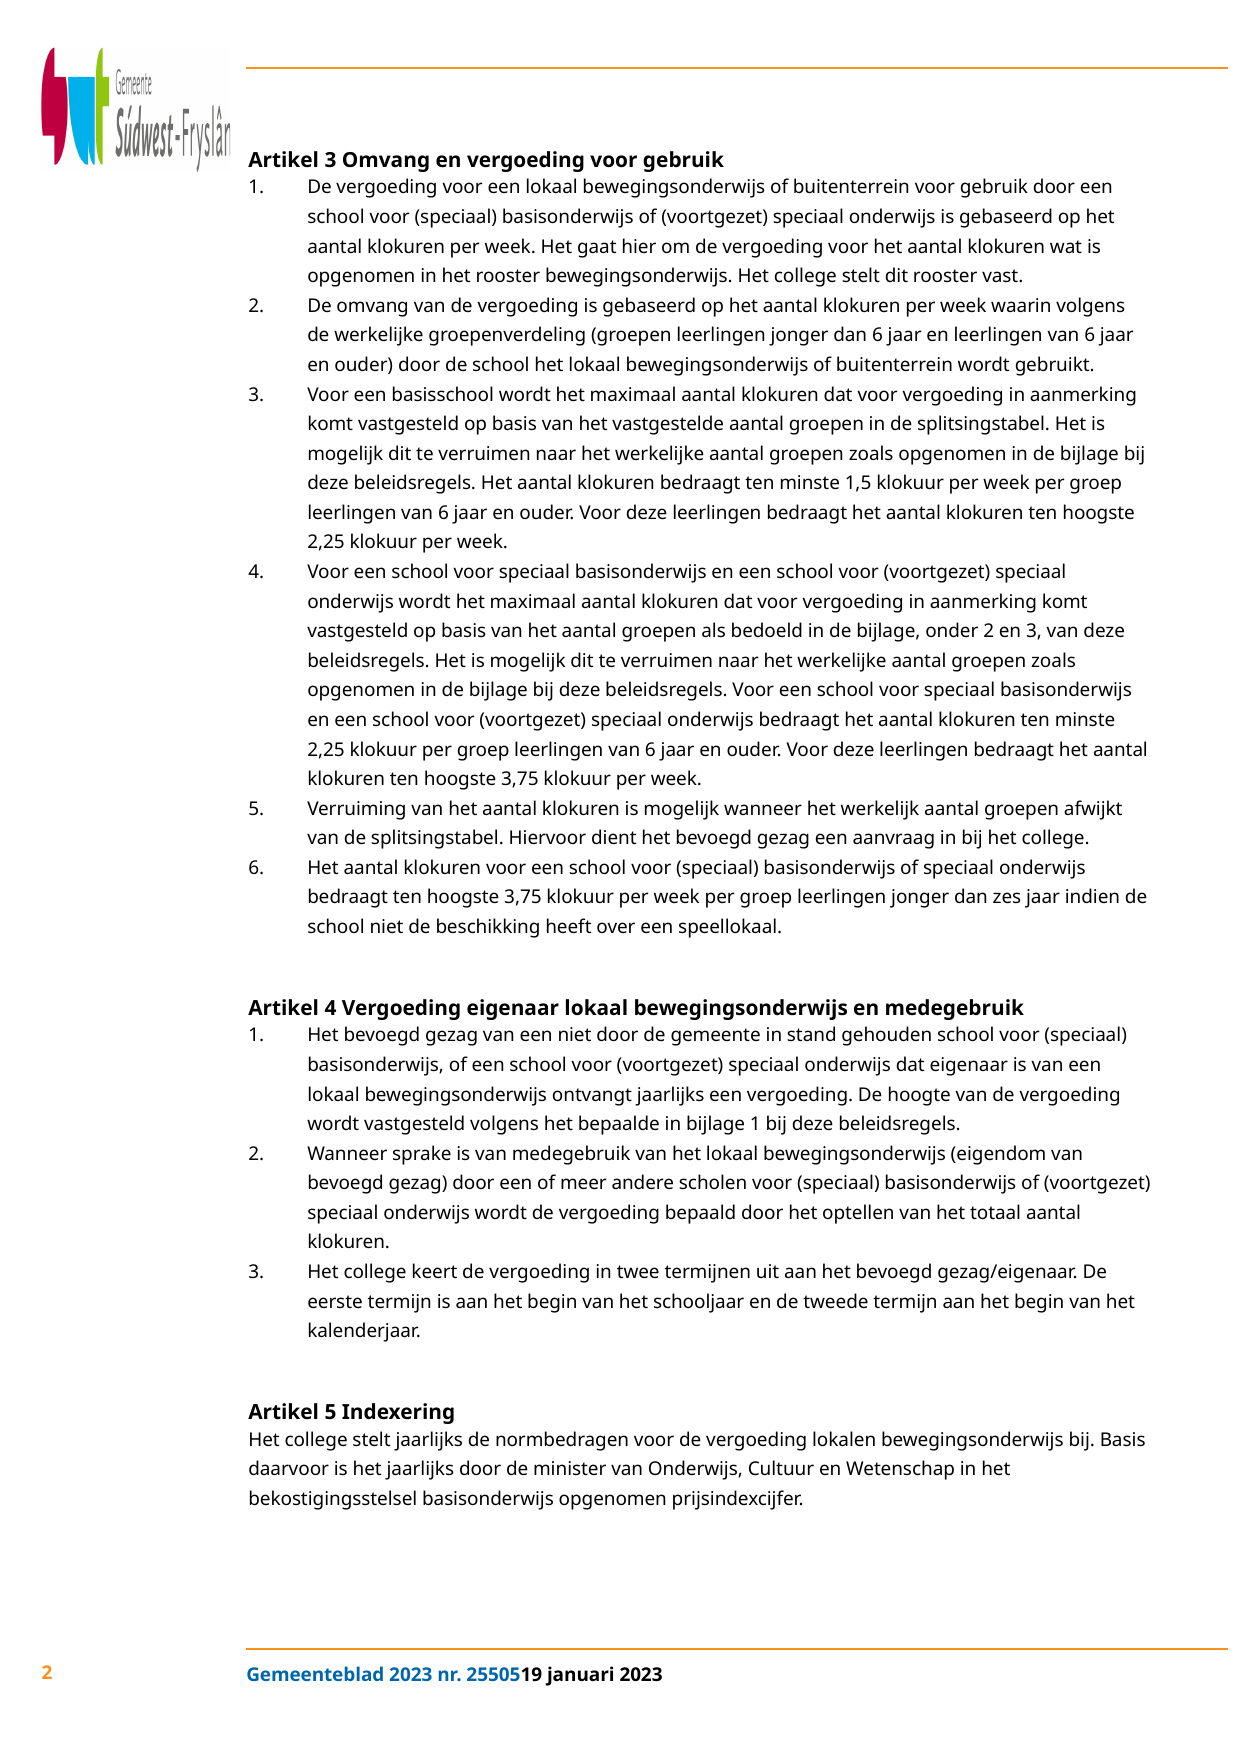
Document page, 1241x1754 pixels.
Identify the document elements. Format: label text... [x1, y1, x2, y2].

text Artikel 3 Omvang en vergoeding voor gebruik [248, 145, 1152, 174]
list Het bevoegd gezag van een niet door de gemeente in stand gehouden school voor (speciaal) basisonderwijs, of een school voor (voortgezet) speciaal onderwijs dat eigenaar is van een lokaal bewegingsonderwijs ontvangt jaarlijks een vergoeding. De hoogte van de vergoeding wordt vastgesteld volgens het bepaalde in bijlage 1 bij deze beleidsregels. [248, 1022, 1152, 1136]
picture [41, 47, 231, 172]
text Artikel 5 Indexering [248, 1397, 1152, 1426]
list Het college keert de vergoeding in twee termijnen uit aan het bevoegd gezag/eigenaar. De eerste termijn is aan het begin van het schooljaar en de tweede termijn aan het begin van het kalenderjaar. [248, 1258, 1152, 1343]
list De vergoeding voor een lokaal bewegingsonderwijs of buitenterrein voor gebruik door een school voor (speciaal) basisonderwijs of (voortgezet) speciaal onderwijs is gebaseerd op het aantal klokuren per week. Het gaat hier om de vergoeding voor het aantal klokuren wat is opgenomen in het rooster bewegingsonderwijs. Het college stelt dit rooster vast. [248, 174, 1152, 288]
list Het aantal klokuren voor een school voor (speciaal) basisonderwijs of speciaal onderwijs bedraagt ten hoogste 3,75 klokuur per week per groep leerlingen jonger dan zes jaar indien de school niet de beschikking heeft over een speellokaal. [248, 854, 1152, 939]
text Het college stelt jaarlijks de normbedragen voor de vergoeding lokalen bewegingsonderwijs bij. Basis daarvoor is het jaarlijks door de minister van Onderwijs, Cultuur en Wetenschap in het bekostigingsstelsel basisonderwijs opgenomen prijsindexcijfer. [248, 1426, 1152, 1511]
text Artikel 4 Vergoeding eigenaar lokaal bewegingsonderwijs en medegebruik [248, 993, 1152, 1022]
list Wanneer sprake is van medegebruik van het lokaal bewegingsonderwijs (eigendom van bevoegd gezag) door een of meer andere scholen voor (speciaal) basisonderwijs of (voortgezet) speciaal onderwijs wordt de vergoeding bepaald door het optellen van het totaal aantal klokuren. [248, 1140, 1152, 1254]
list De omvang van de vergoeding is gebaseerd op het aantal klokuren per week waarin volgens de werkelijke groepenverdeling (groepen leerlingen jonger dan 6 jaar en leerlingen van 6 jaar en ouder) door de school het lokaal bewegingsonderwijs of buitenterrein wordt gebruikt. [248, 292, 1152, 377]
list Verruiming van het aantal klokuren is mogelijk wanneer het werkelijk aantal groepen afwijkt van de splitsingstabel. Hiervoor dient het bevoegd gezag een aanvraag in bij het college. [248, 795, 1152, 850]
list Voor een school voor speciaal basisonderwijs en een school voor (voortgezet) speciaal onderwijs wordt het maximaal aantal klokuren dat voor vergoeding in aanmerking komt vastgesteld op basis van het aantal groepen als bedoeld in de bijlage, onder 2 en 3, van deze beleidsregels. Het is mogelijk dit te verruimen naar het werkelijke aantal groepen zoals opgenomen in de bijlage bij deze beleidsregels. Voor een school voor speciaal basisonderwijs en een school voor (voortgezet) speciaal onderwijs bedraagt het aantal klokuren ten minste 2,25 klokuur per groep leerlingen van 6 jaar en ouder. Voor deze leerlingen bedraagt het aantal klokuren ten hoogste 3,75 klokuur per week. [248, 558, 1152, 791]
list Voor een basisschool wordt het maximaal aantal klokuren dat voor vergoeding in aanmerking komt vastgesteld op basis van het vastgestelde aantal groepen in de splitsingstabel. Het is mogelijk dit te verruimen naar het werkelijke aantal groepen zoals opgenomen in de bijlage bij deze beleidsregels. Het aantal klokuren bedraagt ten minste 1,5 klokuur per week per groep leerlingen van 6 jaar en ouder. Voor deze leerlingen bedraagt het aantal klokuren ten hoogste 2,25 klokuur per week. [248, 381, 1152, 554]
